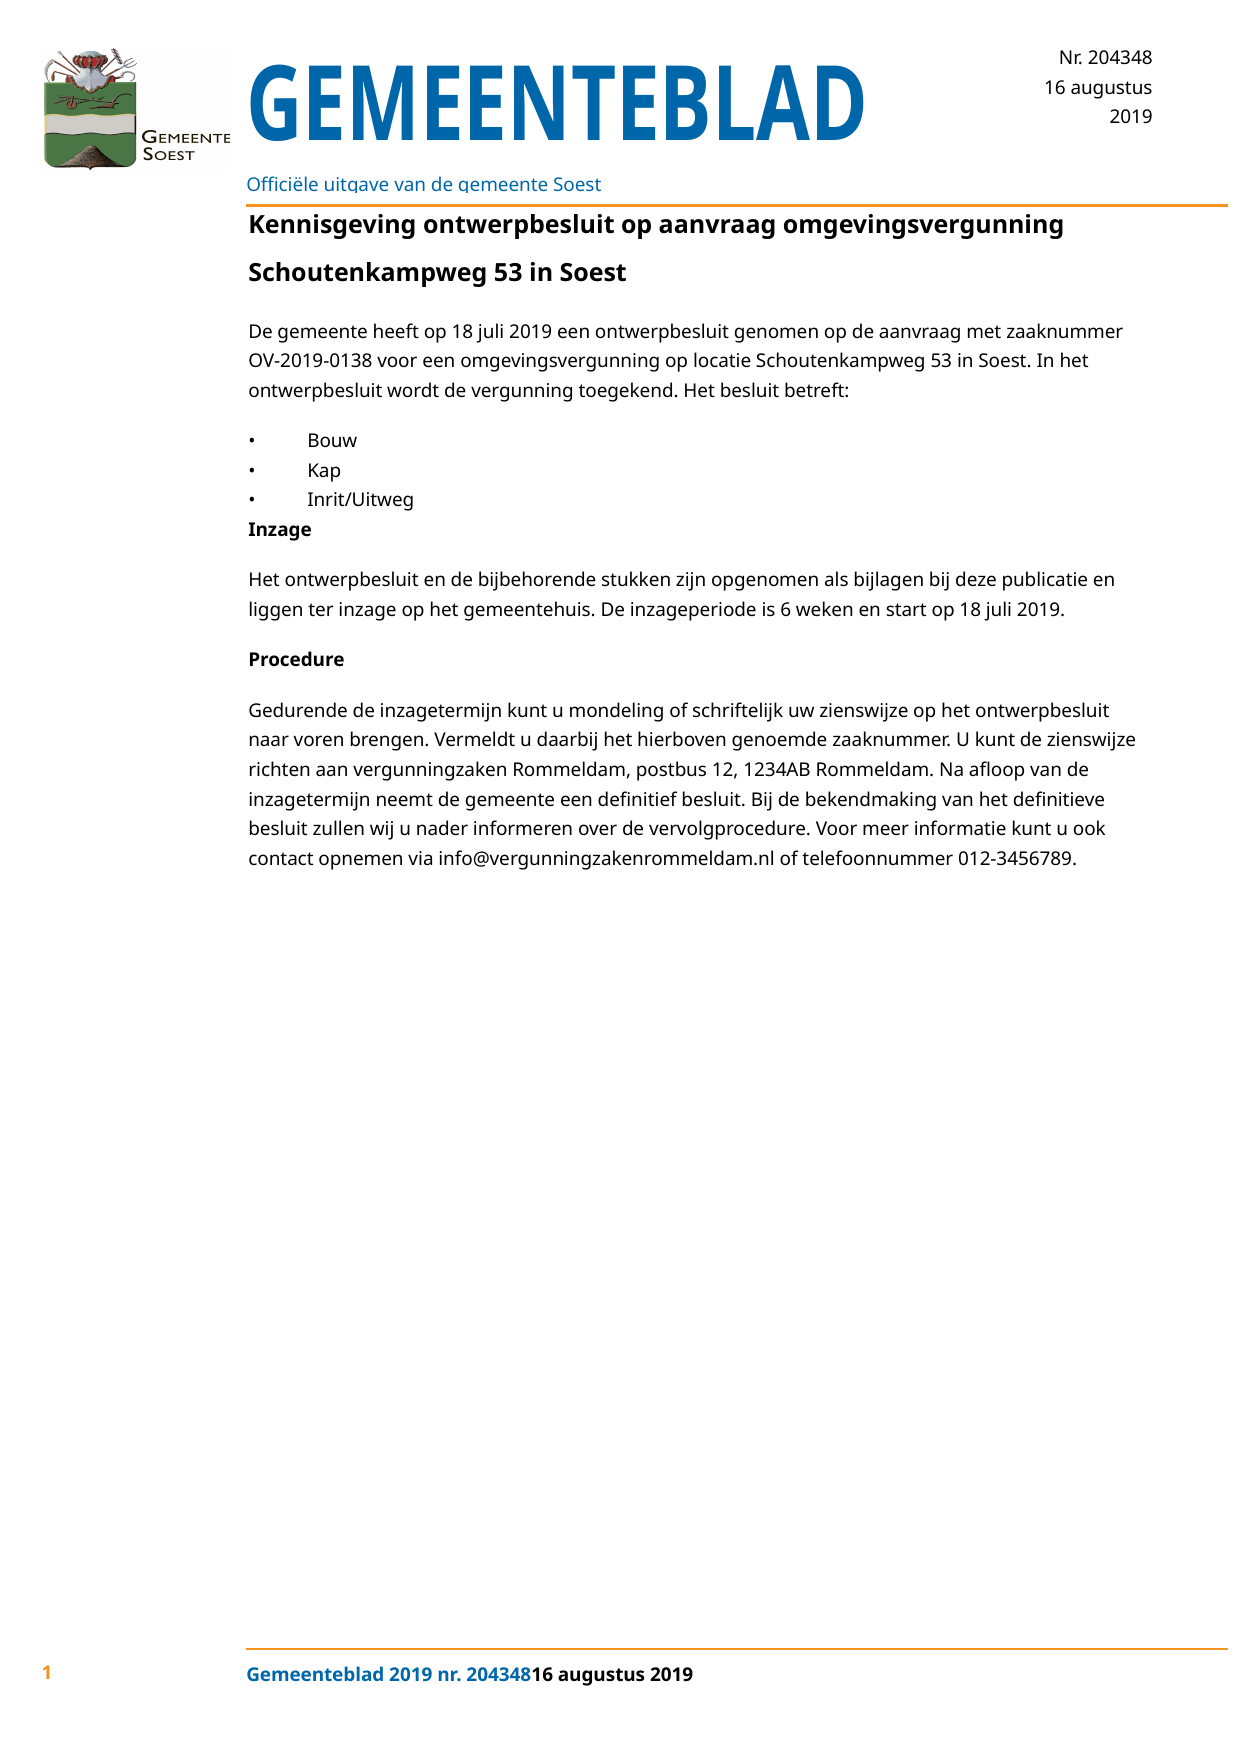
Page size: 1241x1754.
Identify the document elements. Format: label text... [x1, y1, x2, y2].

text Inzage [248, 516, 1152, 542]
list Bouw [248, 427, 1152, 453]
text Procedure [248, 647, 1152, 672]
list Kap [248, 457, 1152, 483]
text De gemeente heeft op 18 juli 2019 een ontwerpbesluit genomen op de aanvraag met zaaknummer OV-2019-0138 voor een omgevingsvergunning op locatie Schoutenkampweg 53 in Soest. In het ontwerpbesluit wordt de vergunning toegekend. Het besluit betreft: [248, 318, 1152, 403]
picture [41, 47, 231, 172]
list Inrit/Uitweg [248, 487, 1152, 512]
text Gedurende de inzagetermijn kunt u mondeling of schriftelijk uw zienswijze op het ontwerpbesluit naar voren brengen. Vermeldt u daarbij het hierboven genoemde zaaknummer. U kunt de zienswijze richten aan vergunningzaken Rommeldam, postbus 12, 1234AB Rommeldam. Na afloop van de inzagetermijn neemt de gemeente een definitief besluit. Bij de bekendmaking van het definitieve besluit zullen wij u nader informeren over de vervolgprocedure. Voor meer informatie kunt u ook contact opnemen via info@vergunningzakenrommeldam.nl of telefoonnummer 012-3456789. [248, 697, 1152, 871]
text Het ontwerpbesluit en de bijbehorende stukken zijn opgenomen als bijlagen bij deze publicatie en liggen ter inzage op het gemeentehuis. De inzageperiode is 6 weken en start op 18 juli 2019. [248, 567, 1152, 622]
text Kennisgeving ontwerpbesluit op aanvraag omgevingsvergunning Schoutenkampweg 53 in Soest [248, 207, 1152, 288]
